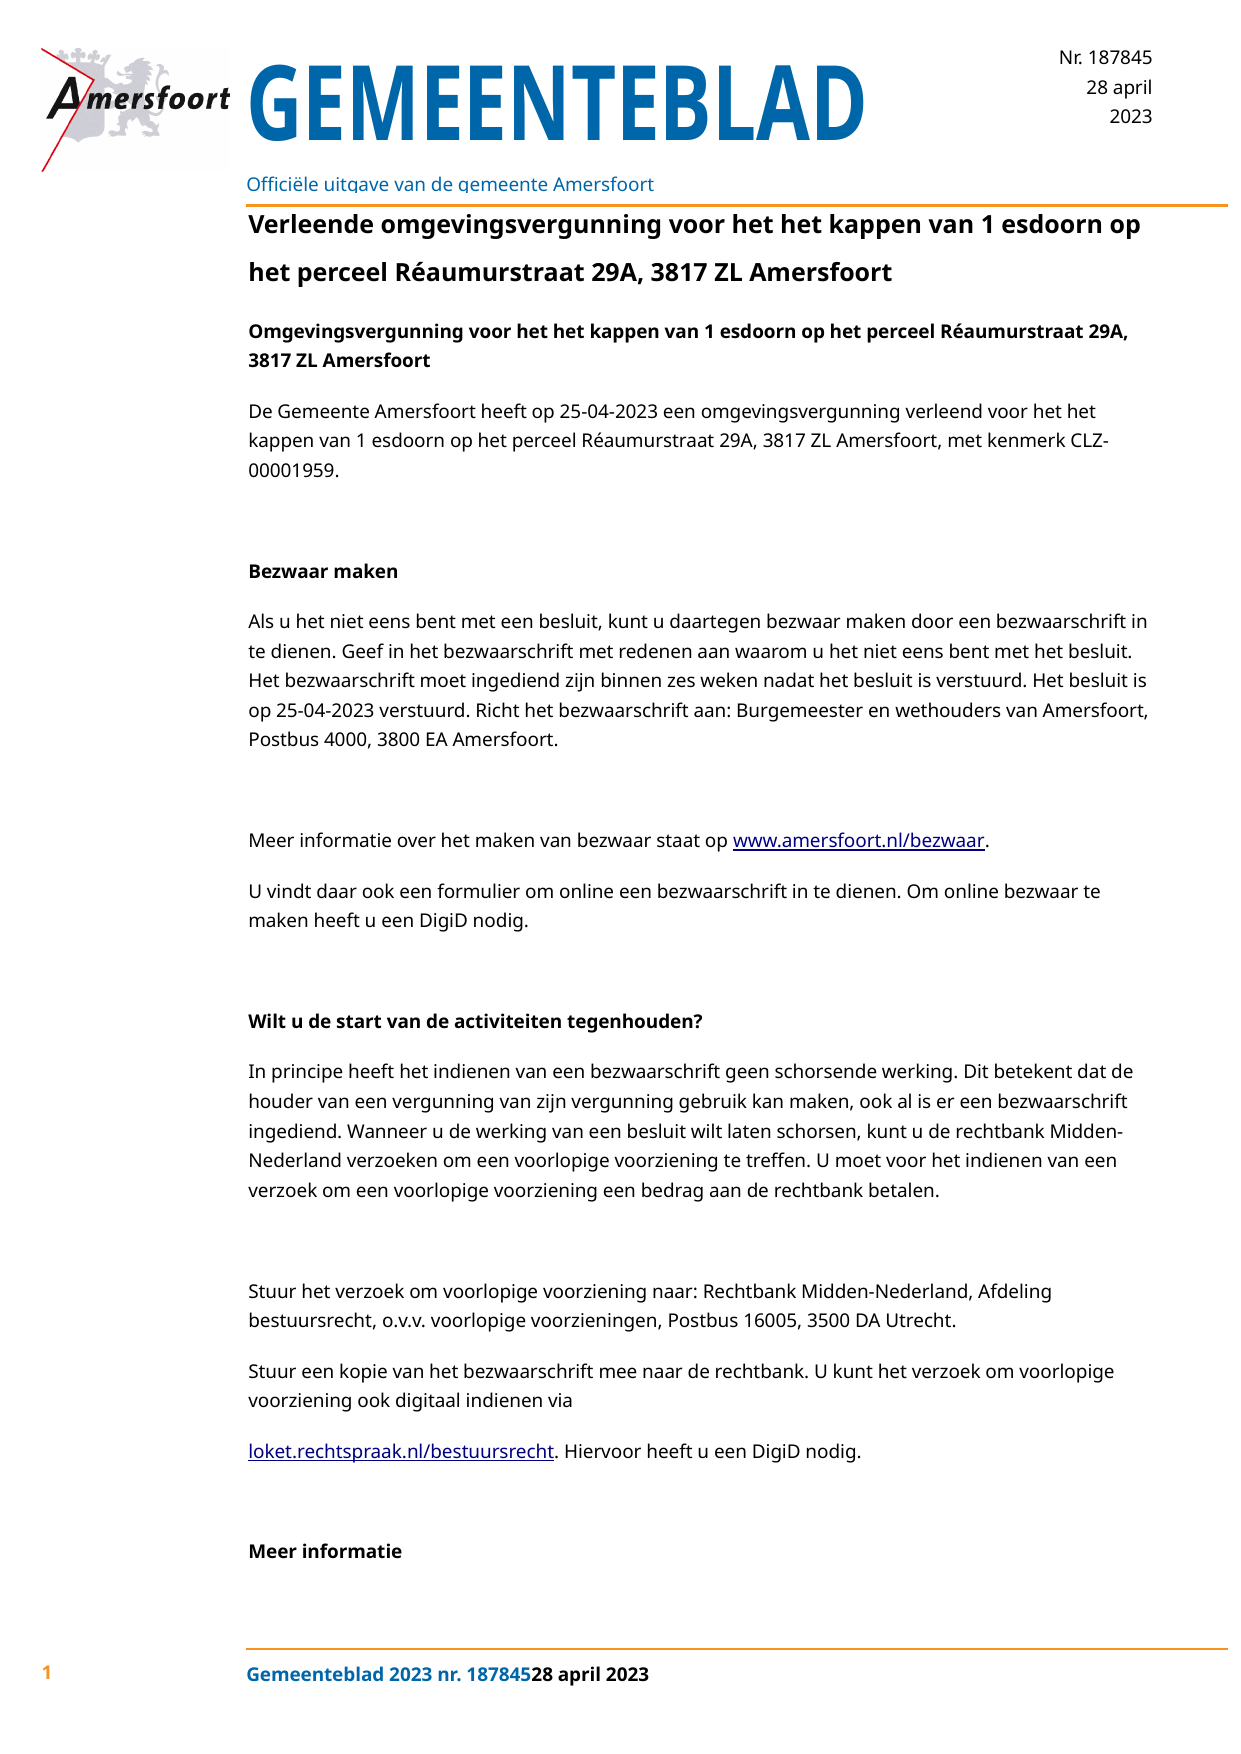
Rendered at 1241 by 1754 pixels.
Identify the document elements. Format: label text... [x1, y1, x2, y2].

text Bezwaar maken [248, 558, 1152, 584]
text Verleende omgevingsvergunning voor het het kappen van 1 esdoorn op het perceel Réaumurstraat 29A, 3817 ZL Amersfoort [248, 207, 1152, 288]
picture [41, 47, 231, 172]
text Stuur het verzoek om voorlopige voorziening naar: Rechtbank Midden-Nederland, Afdeling bestuursrecht, o.v.v. voorlopige voorzieningen, Postbus 16005, 3500 DA Utrecht. [248, 1278, 1152, 1333]
text Stuur een kopie van het bezwaarschrift mee naar de rechtbank. U kunt het verzoek om voorlopige voorziening ook digitaal indienen via [248, 1358, 1152, 1413]
text U vindt daar ook een formulier om online een bezwaarschrift in te dienen. Om online bezwaar te maken heeft u een DigiD nodig. [248, 878, 1152, 933]
text Als u het niet eens bent met een besluit, kunt u daartegen bezwaar maken door een bezwaarschrift in te dienen. Geef in het bezwaarschrift met redenen aan waarom u het niet eens bent met het besluit. Het bezwaarschrift moet ingediend zijn binnen zes weken nadat het besluit is verstuurd. Het besluit is op 25-04-2023 verstuurd. Richt het bezwaarschrift aan: Burgemeester en wethouders van Amersfoort, Postbus 4000, 3800 EA Amersfoort. [248, 608, 1152, 752]
text Omgevingsvergunning voor het het kappen van 1 esdoorn op het perceel Réaumurstraat 29A, 3817 ZL Amersfoort [248, 318, 1152, 373]
text Wilt u de start van de activiteiten tegenhouden? [248, 1008, 1152, 1034]
text De Gemeente Amersfoort heeft op 25-04-2023 een omgevingsvergunning verleend voor het het kappen van 1 esdoorn op het perceel Réaumurstraat 29A, 3817 ZL Amersfoort, met kenmerk CLZ-00001959. [248, 398, 1152, 483]
text loket.rechtspraak.nl/bestuursrecht. Hiervoor heeft u een DigiD nodig. [248, 1438, 1152, 1464]
text Meer informatie [248, 1539, 1152, 1564]
text In principe heeft het indienen van een bezwaarschrift geen schorsende werking. Dit betekent dat de houder van een vergunning van zijn vergunning gebruik kan maken, ook al is er een bezwaarschrift ingediend. Wanneer u de werking van een besluit wilt laten schorsen, kunt u de rechtbank Midden-Nederland verzoeken om een voorlopige voorziening te treffen. U moet voor het indienen van een verzoek om een voorlopige voorziening een bedrag aan de rechtbank betalen. [248, 1059, 1152, 1203]
text Meer informatie over het maken van bezwaar staat op www.amersfoort.nl/bezwaar. [248, 827, 1152, 853]
